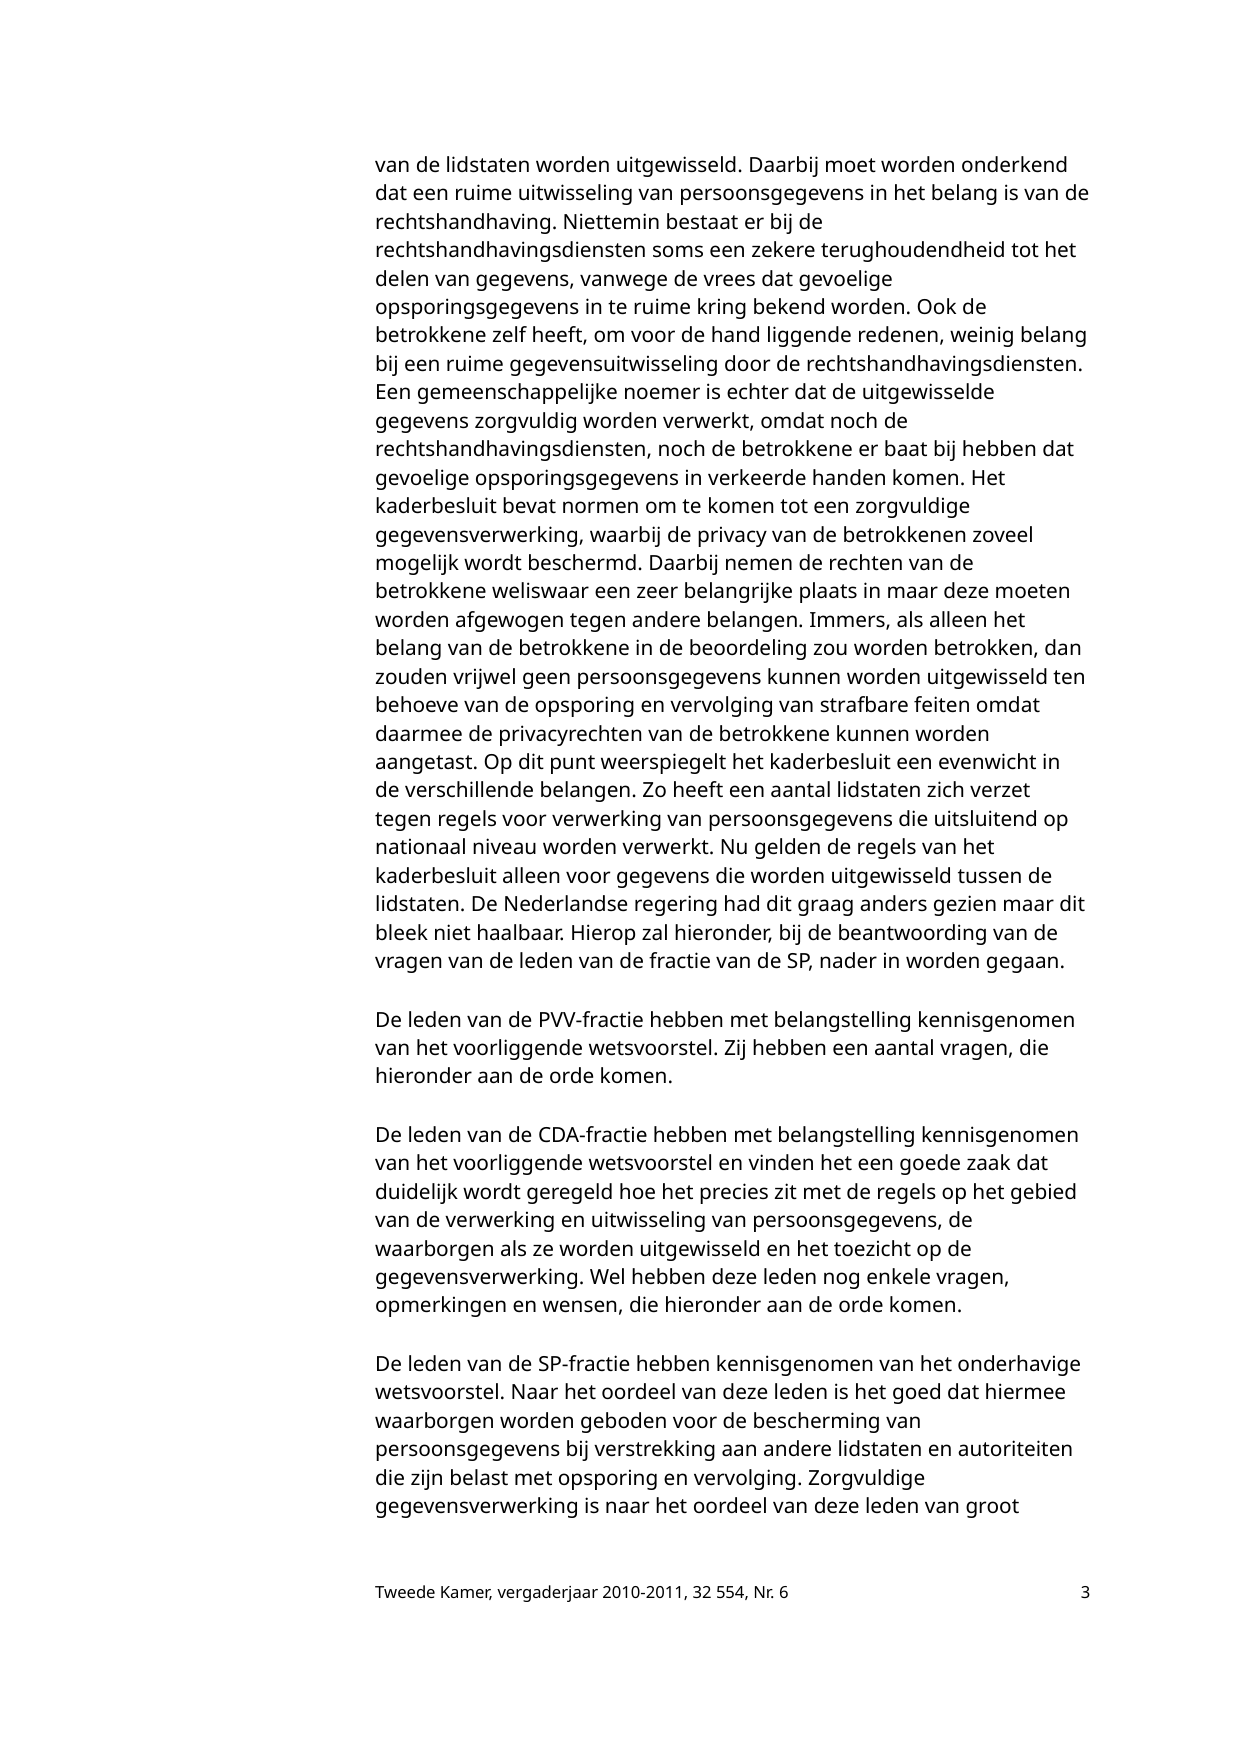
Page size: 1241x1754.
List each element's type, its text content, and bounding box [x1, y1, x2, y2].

text De leden van de CDA-fractie hebben met belangstelling kennisgenomen van het voorliggende wetsvoorstel en vinden het een goede zaak dat duidelijk wordt geregeld hoe het precies zit met de regels op het gebied van de verwerking en uitwisseling van persoonsgegevens, de waarborgen als ze worden uitgewisseld en het toezicht op de gegevensverwerking. Wel hebben deze leden nog enkele vragen, opmerkingen en wensen, die hieronder aan de orde komen. [375, 1120, 1090, 1319]
text van de lidstaten worden uitgewisseld. Daarbij moet worden onderkend dat een ruime uitwisseling van persoonsgegevens in het belang is van de rechtshandhaving. Niettemin bestaat er bij de rechtshandhavingsdiensten soms een zekere terughoudendheid tot het delen van gegevens, vanwege de vrees dat gevoelige opsporingsgegevens in te ruime kring bekend worden. Ook de betrokkene zelf heeft, om voor de hand liggende redenen, weinig belang bij een ruime gegevensuitwisseling door de rechtshandhavingsdiensten. Een gemeenschappelijke noemer is echter dat de uitgewisselde gegevens zorgvuldig worden verwerkt, omdat noch de rechtshandhavingsdiensten, noch de betrokkene er baat bij hebben dat gevoelige opsporingsgegevens in verkeerde handen komen. Het kaderbesluit bevat normen om te komen tot een zorgvuldige gegevensverwerking, waarbij de privacy van de betrokkenen zoveel mogelijk wordt beschermd. Daarbij nemen de rechten van de betrokkene weliswaar een zeer belangrijke plaats in maar deze moeten worden afgewogen tegen andere belangen. Immers, als alleen het belang van de betrokkene in de beoordeling zou worden betrokken, dan zouden vrijwel geen persoonsgegevens kunnen worden uitgewisseld ten behoeve van de opsporing en vervolging van strafbare feiten omdat daarmee de privacyrechten van de betrokkene kunnen worden aangetast. Op dit punt weerspiegelt het kaderbesluit een evenwicht in de verschillende belangen. Zo heeft een aantal lidstaten zich verzet tegen regels voor verwerking van persoonsgegevens die uitsluitend op nationaal niveau worden verwerkt. Nu gelden de regels van het kaderbesluit alleen voor gegevens die worden uitgewisseld tussen de lidstaten. De Nederlandse regering had dit graag anders gezien maar dit bleek niet haalbaar. Hierop zal hieronder, bij de beantwoording van de vragen van de leden van de fractie van de SP, nader in worden gegaan. [375, 150, 1090, 975]
text De leden van de PVV-fractie hebben met belangstelling kennisgenomen van het voorliggende wetsvoorstel. Zij hebben een aantal vragen, die hieronder aan de orde komen. [375, 1005, 1090, 1090]
text De leden van de SP-fractie hebben kennisgenomen van het onderhavige wetsvoorstel. Naar het oordeel van deze leden is het goed dat hiermee waarborgen worden geboden voor de bescherming van persoonsgegevens bij verstrekking aan andere lidstaten en autoriteiten die zijn belast met opsporing en vervolging. Zorgvuldige gegevensverwerking is naar het oordeel van deze leden van groot [375, 1349, 1090, 1520]
